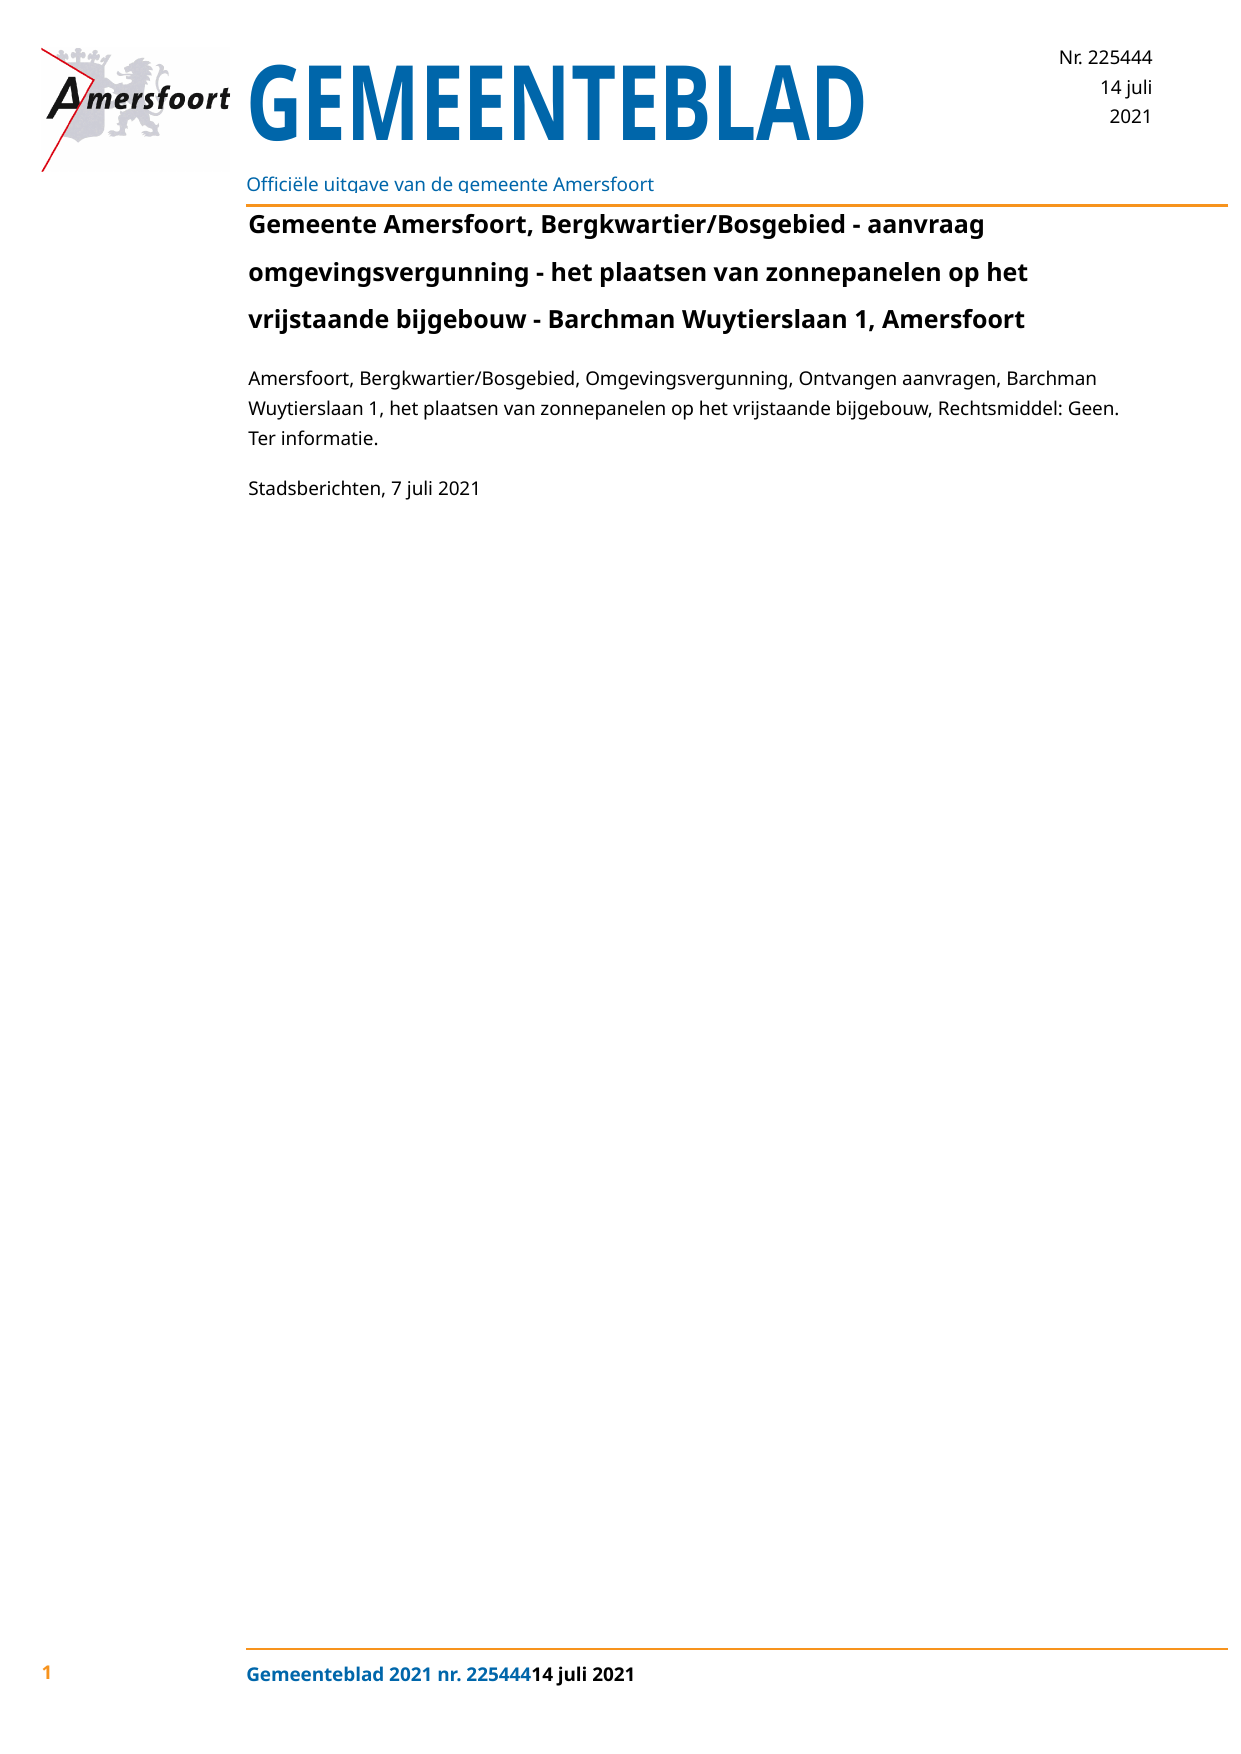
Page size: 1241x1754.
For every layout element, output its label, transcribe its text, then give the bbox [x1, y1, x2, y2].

text Amersfoort, Bergkwartier/Bosgebied, Omgevingsvergunning, Ontvangen aanvragen, Barchman Wuytierslaan 1, het plaatsen van zonnepanelen op het vrijstaande bijgebouw, Rechtsmiddel: Geen. Ter informatie. [248, 366, 1152, 450]
picture [41, 47, 231, 172]
text Stadsberichten, 7 juli 2021 [248, 475, 1152, 501]
text Gemeente Amersfoort, Bergkwartier/Bosgebied - aanvraag omgevingsvergunning - het plaatsen van zonnepanelen op het vrijstaande bijgebouw - Barchman Wuytierslaan 1, Amersfoort [248, 207, 1152, 336]
